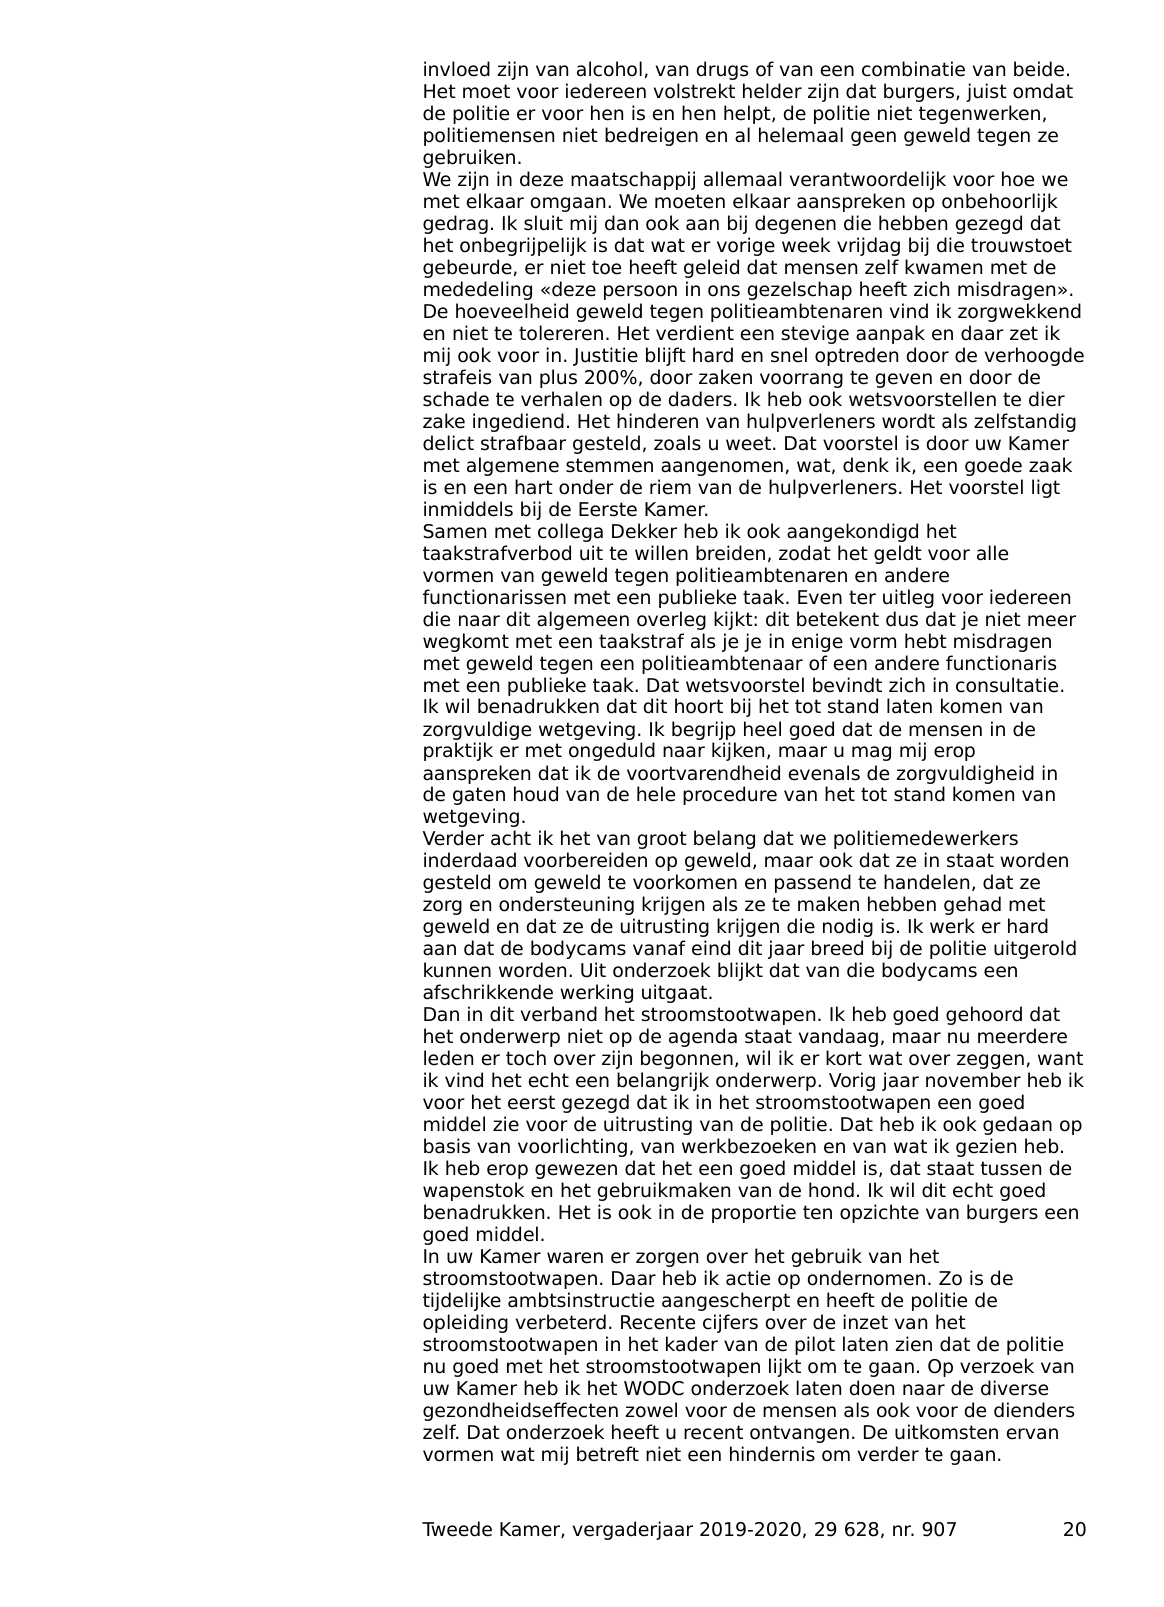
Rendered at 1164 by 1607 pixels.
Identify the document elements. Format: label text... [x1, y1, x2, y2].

text Verder acht ik het van groot belang dat we politiemedewerkers inderdaad voorbereiden op geweld, maar ook dat ze in staat worden gesteld om geweld te voorkomen en passend te handelen, dat ze zorg en ondersteuning krijgen als ze te maken hebben gehad met geweld en dat ze de uitrusting krijgen die nodig is. Ik werk er hard aan dat de bodycams vanaf eind dit jaar breed bij de politie uitgerold kunnen worden. Uit onderzoek blijkt dat van die bodycams een afschrikkende werking uitgaat. [422, 828, 1087, 1004]
text In uw Kamer waren er zorgen over het gebruik van het stroomstootwapen. Daar heb ik actie op ondernomen. Zo is de tijdelijke ambtsinstructie aangescherpt en heeft de politie de opleiding verbeterd. Recente cijfers over de inzet van het stroomstootwapen in het kader van de pilot laten zien dat de politie nu goed met het stroomstootwapen lijkt om te gaan. Op verzoek van uw Kamer heb ik het WODC onderzoek laten doen naar de diverse gezondheidseffecten zowel voor de mensen als ook voor de dienders zelf. Dat onderzoek heeft u recent ontvangen. De uitkomsten ervan vormen wat mij betreft niet een hindernis om verder te gaan. [422, 1246, 1087, 1466]
text De hoeveelheid geweld tegen politieambtenaren vind ik zorgwekkend en niet te tolereren. Het verdient een stevige aanpak en daar zet ik mij ook voor in. Justitie blijft hard en snel optreden door de verhoogde strafeis van plus 200%, door zaken voorrang te geven en door de schade te verhalen op de daders. Ik heb ook wetsvoorstellen te dier zake ingediend. Het hinderen van hulpverleners wordt als zelfstandig delict strafbaar gesteld, zoals u weet. Dat voorstel is door uw Kamer met algemene stemmen aangenomen, wat, denk ik, een goede zaak is en een hart onder de riem van de hulpverleners. Het voorstel ligt inmiddels bij de Eerste Kamer. [422, 301, 1087, 521]
text invloed zijn van alcohol, van drugs of van een combinatie van beide. Het moet voor iedereen volstrekt helder zijn dat burgers, juist omdat de politie er voor hen is en hen helpt, de politie niet tegenwerken, politiemensen niet bedreigen en al helemaal geen geweld tegen ze gebruiken. [422, 59, 1087, 169]
text We zijn in deze maatschappij allemaal verantwoordelijk voor hoe we met elkaar omgaan. We moeten elkaar aanspreken op onbehoorlijk gedrag. Ik sluit mij dan ook aan bij degenen die hebben gezegd dat het onbegrijpelijk is dat wat er vorige week vrijdag bij die trouwstoet gebeurde, er niet toe heeft geleid dat mensen zelf kwamen met de mededeling «deze persoon in ons gezelschap heeft zich misdragen». [422, 169, 1087, 301]
text Dan in dit verband het stroomstootwapen. Ik heb goed gehoord dat het onderwerp niet op de agenda staat vandaag, maar nu meerdere leden er toch over zijn begonnen, wil ik er kort wat over zeggen, want ik vind het echt een belangrijk onderwerp. Vorig jaar november heb ik voor het eerst gezegd dat ik in het stroomstootwapen een goed middel zie voor de uitrusting van de politie. Dat heb ik ook gedaan op basis van voorlichting, van werkbezoeken en van wat ik gezien heb. Ik heb erop gewezen dat het een goed middel is, dat staat tussen de wapenstok en het gebruikmaken van de hond. Ik wil dit echt goed benadrukken. Het is ook in de proportie ten opzichte van burgers een goed middel. [422, 1004, 1087, 1246]
text Samen met collega Dekker heb ik ook aangekondigd het taakstrafverbod uit te willen breiden, zodat het geldt voor alle vormen van geweld tegen politieambtenaren en andere functionarissen met een publieke taak. Even ter uitleg voor iedereen die naar dit algemeen overleg kijkt: dit betekent dus dat je niet meer wegkomt met een taakstraf als je je in enige vorm hebt misdragen met geweld tegen een politieambtenaar of een andere functionaris met een publieke taak. Dat wetsvoorstel bevindt zich in consultatie. Ik wil benadrukken dat dit hoort bij het tot stand laten komen van zorgvuldige wetgeving. Ik begrijp heel goed dat de mensen in de praktijk er met ongeduld naar kijken, maar u mag mij erop aanspreken dat ik de voortvarendheid evenals de zorgvuldigheid in de gaten houd van de hele procedure van het tot stand komen van wetgeving. [422, 521, 1087, 828]
